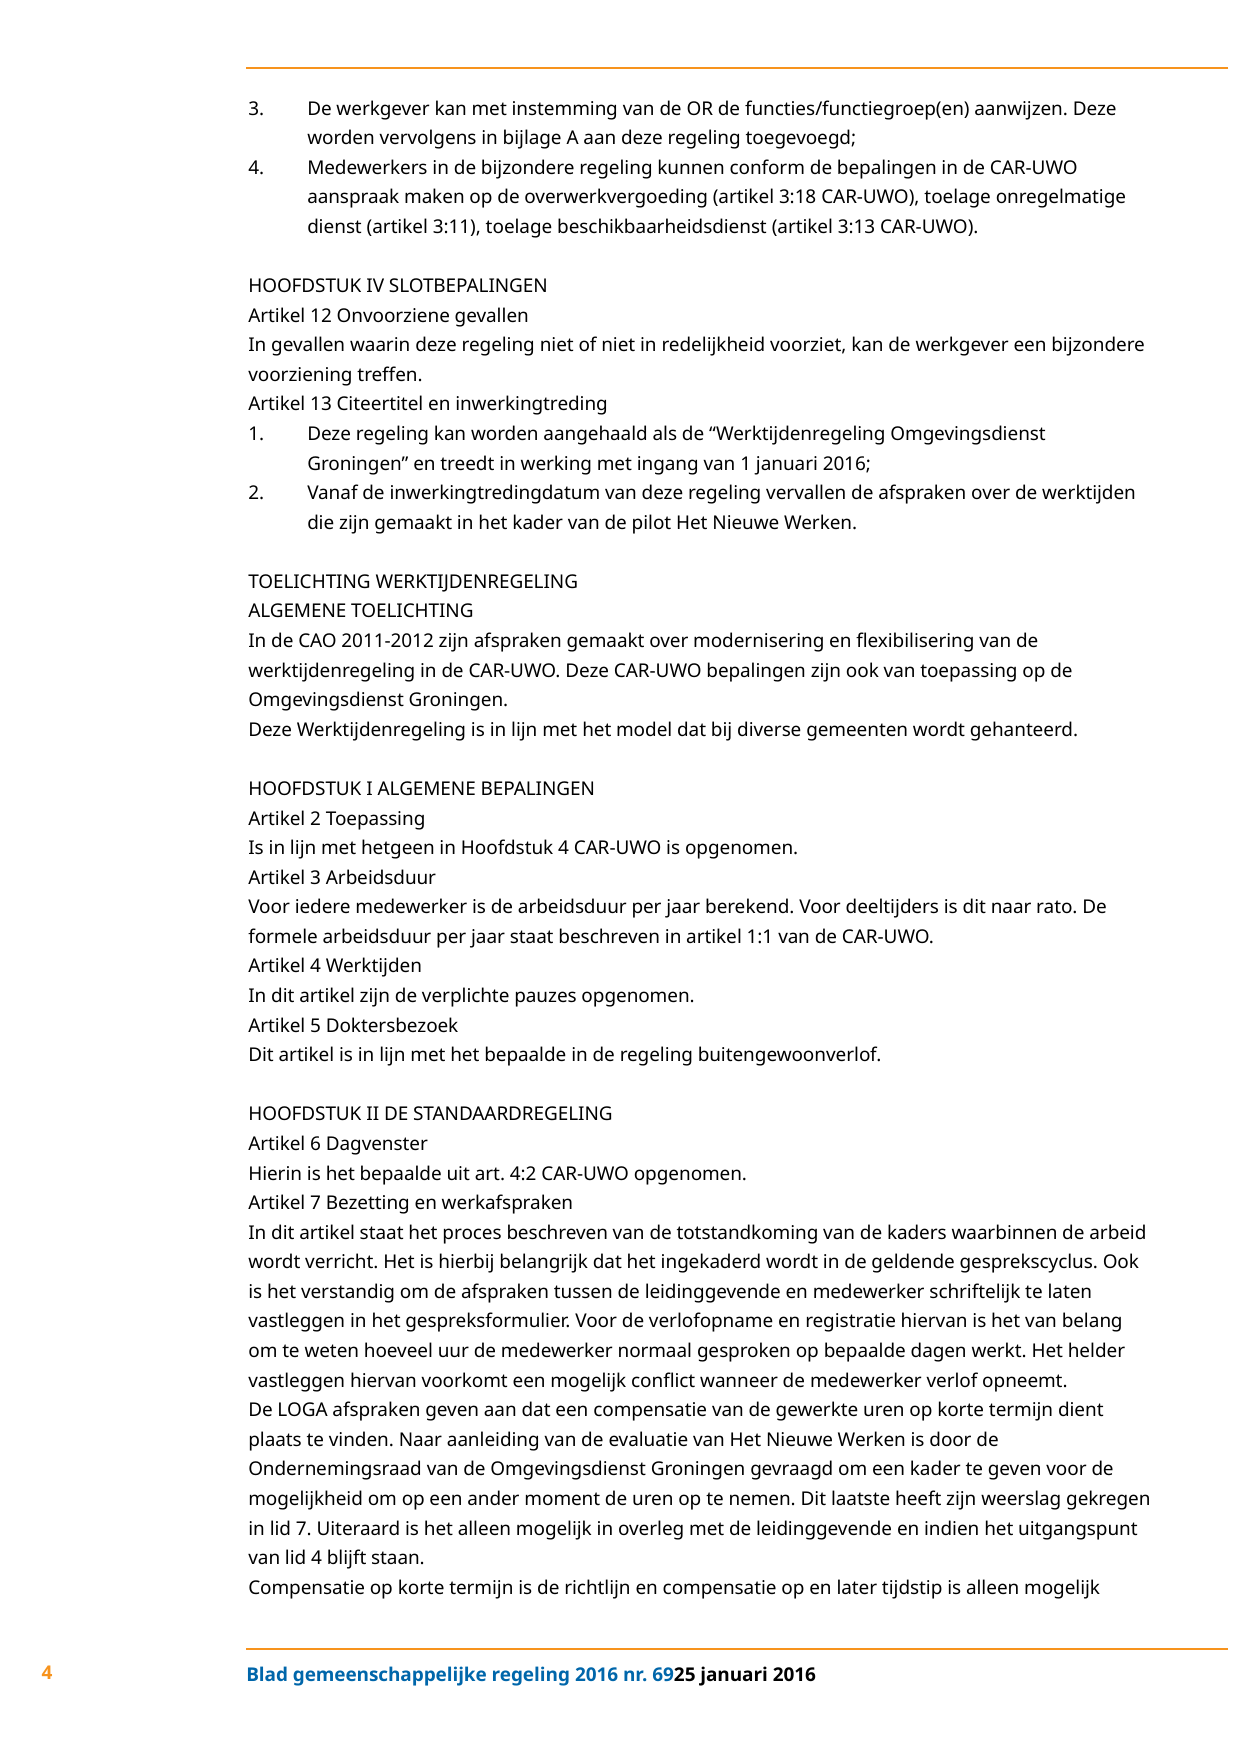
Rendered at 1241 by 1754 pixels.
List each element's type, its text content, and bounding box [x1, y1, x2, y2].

text ALGEMENE TOELICHTING [248, 598, 1152, 623]
text Compensatie op korte termijn is de richtlijn en compensatie op en later tijdstip is alleen mogelijk [248, 1574, 1152, 1600]
text HOOFDSTUK IV SLOTBEPALINGEN [248, 272, 1152, 298]
list De werkgever kan met instemming van de OR de functies/functiegroep(en) aanwijzen. Deze worden vervolgens in bijlage A aan deze regeling toegevoegd; [248, 95, 1152, 150]
text In gevallen waarin deze regeling niet of niet in redelijkheid voorziet, kan de werkgever een bijzondere voorziening treffen. [248, 331, 1152, 387]
picture [41, 47, 231, 172]
text Artikel 4 Werktijden [248, 953, 1152, 978]
list Vanaf de inwerkingtredingdatum van deze regeling vervallen de afspraken over de werktijden die zijn gemaakt in het kader van de pilot Het Nieuwe Werken. [248, 479, 1152, 535]
text In dit artikel zijn de verplichte pauzes opgenomen. [248, 982, 1152, 1008]
text Artikel 13 Citeertitel en inwerkingtreding [248, 391, 1152, 416]
list Medewerkers in de bijzondere regeling kunnen conform de bepalingen in de CAR-UWO aanspraak maken op de overwerkvergoeding (artikel 3:18 CAR-UWO), toelage onregelmatige dienst (artikel 3:11), toelage beschikbaarheidsdienst (artikel 3:13 CAR-UWO). [248, 154, 1152, 239]
text De LOGA afspraken geven aan dat een compensatie van de gewerkte uren op korte termijn dient plaats te vinden. Naar aanleiding van de evaluatie van Het Nieuwe Werken is door de Ondernemingsraad van de Omgevingsdienst Groningen gevraagd om een kader te geven voor de mogelijkheid om op een ander moment de uren op te nemen. Dit laatste heeft zijn weerslag gekregen in lid 7. Uiteraard is het alleen mogelijk in overleg met de leidinggevende en indien het uitgangspunt van lid 4 blijft staan. [248, 1396, 1152, 1570]
text Deze Werktijdenregeling is in lijn met het model dat bij diverse gemeenten wordt gehanteerd. [248, 716, 1152, 742]
text Artikel 12 Onvoorziene gevallen [248, 302, 1152, 328]
text Artikel 3 Arbeidsduur [248, 864, 1152, 890]
text HOOFDSTUK I ALGEMENE BEPALINGEN [248, 775, 1152, 801]
text In dit artikel staat het proces beschreven van de totstandkoming van de kaders waarbinnen de arbeid wordt verricht. Het is hierbij belangrijk dat het ingekaderd wordt in de geldende gesprekscyclus. Ook is het verstandig om de afspraken tussen de leidinggevende en medewerker schriftelijk te laten vastleggen in het gespreksformulier. Voor de verlofopname en registratie hiervan is het van belang om te weten hoeveel uur de medewerker normaal gesproken op bepaalde dagen werkt. Het helder vastleggen hiervan voorkomt een mogelijk conflict wanneer de medewerker verlof opneemt. [248, 1219, 1152, 1393]
text Voor iedere medewerker is de arbeidsduur per jaar berekend. Voor deeltijders is dit naar rato. De formele arbeidsduur per jaar staat beschreven in artikel 1:1 van de CAR-UWO. [248, 893, 1152, 949]
text Dit artikel is in lijn met het bepaalde in de regeling buitengewoonverlof. [248, 1041, 1152, 1067]
text Artikel 2 Toepassing [248, 805, 1152, 831]
text HOOFDSTUK II DE STANDAARDREGELING [248, 1101, 1152, 1126]
text Artikel 5 Doktersbezoek [248, 1012, 1152, 1038]
text In de CAO 2011-2012 zijn afspraken gemaakt over modernisering en flexibilisering van de werktijdenregeling in de CAR-UWO. Deze CAR-UWO bepalingen zijn ook van toepassing op de Omgevingsdienst Groningen. [248, 627, 1152, 712]
text Artikel 6 Dagvenster [248, 1130, 1152, 1156]
text Artikel 7 Bezetting en werkafspraken [248, 1189, 1152, 1215]
text Is in lijn met hetgeen in Hoofdstuk 4 CAR-UWO is opgenomen. [248, 834, 1152, 860]
text Hierin is het bepaalde uit art. 4:2 CAR-UWO opgenomen. [248, 1160, 1152, 1186]
list Deze regeling kan worden aangehaald als de “Werktijdenregeling Omgevingsdienst Groningen” en treedt in werking met ingang van 1 januari 2016; [248, 420, 1152, 476]
text TOELICHTING WERKTIJDENREGELING [248, 568, 1152, 594]
